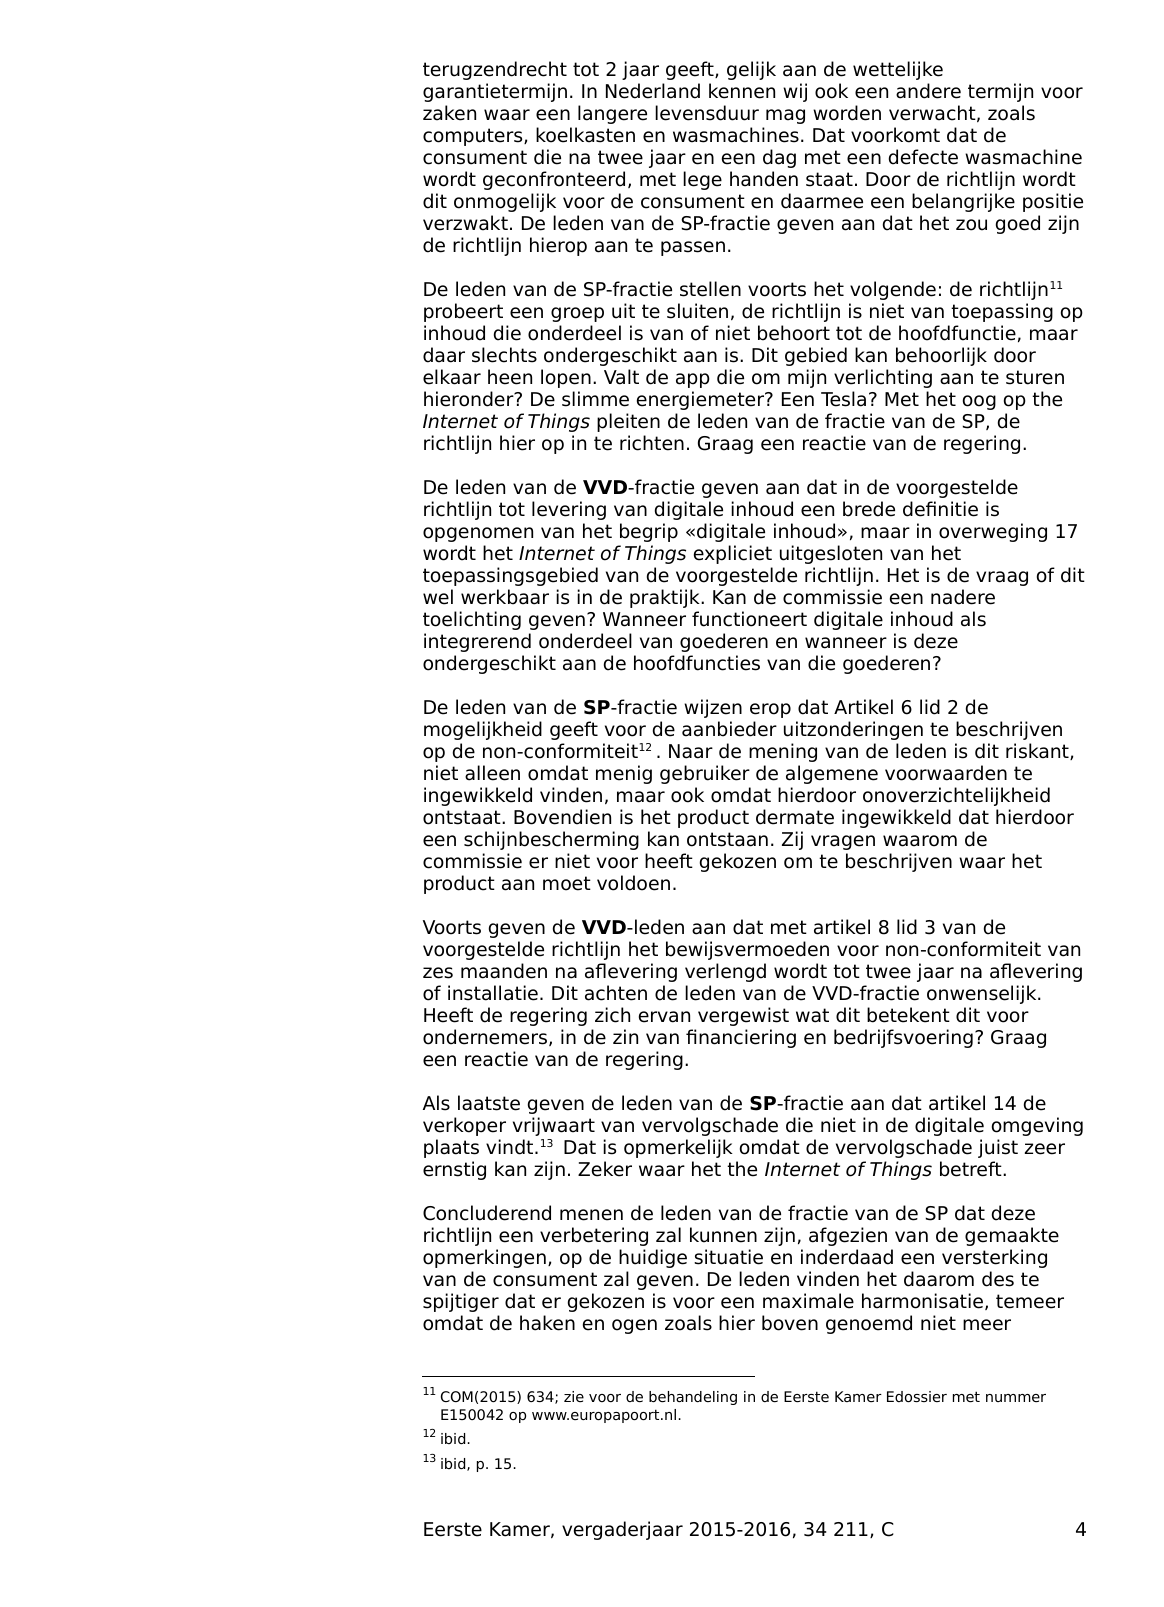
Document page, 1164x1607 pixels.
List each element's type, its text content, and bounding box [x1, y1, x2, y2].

text De leden van de SP-fractie wijzen erop dat Artikel 6 lid 2 de mogelijkheid geeft voor de aanbieder uitzonderingen te beschrijven op de non-conformiteit. Naar de mening van de leden is dit riskant, niet alleen omdat menig gebruiker de algemene voorwaarden te ingewikkeld vinden, maar ook omdat hierdoor onoverzichtelijkheid ontstaat. Bovendien is het product dermate ingewikkeld dat hierdoor een schijnbescherming kan ontstaan. Zij vragen waarom de commissie er niet voor heeft gekozen om te beschrijven waar het product aan moet voldoen. [422, 697, 1087, 895]
text Concluderend menen de leden van de fractie van de SP dat deze richtlijn een verbetering zal kunnen zijn, afgezien van de gemaakte opmerkingen, op de huidige situatie en inderdaad een versterking van de consument zal geven. De leden vinden het daarom des te spijtiger dat er gekozen is voor een maximale harmonisatie, temeer omdat de haken en ogen zoals hier boven genoemd niet meer [422, 1203, 1087, 1335]
text Voorts geven de VVD-leden aan dat met artikel 8 lid 3 van de voorgestelde richtlijn het bewijsvermoeden voor non-conformiteit van zes maanden na aflevering verlengd wordt tot twee jaar na aflevering of installatie. Dit achten de leden van de VVD-fractie onwenselijk. Heeft de regering zich ervan vergewist wat dit betekent dit voor ondernemers, in de zin van financiering en bedrijfsvoering? Graag een reactie van de regering. [422, 917, 1087, 1071]
text terugzendrecht tot 2 jaar geeft, gelijk aan de wettelijke garantietermijn. In Nederland kennen wij ook een andere termijn voor zaken waar een langere levensduur mag worden verwacht, zoals computers, koelkasten en wasmachines. Dat voorkomt dat de consument die na twee jaar en een dag met een defecte wasmachine wordt geconfronteerd, met lege handen staat. Door de richtlijn wordt dit onmogelijk voor de consument en daarmee een belangrijke positie verzwakt. De leden van de SP-fractie geven aan dat het zou goed zijn de richtlijn hierop aan te passen. [422, 59, 1087, 257]
text De leden van de SP-fractie stellen voorts het volgende: de richtlijn probeert een groep uit te sluiten, de richtlijn is niet van toepassing op inhoud die onderdeel is van of niet behoort tot de hoofdfunctie, maar daar slechts ondergeschikt aan is. Dit gebied kan behoorlijk door elkaar heen lopen. Valt de app die om mijn verlichting aan te sturen hieronder? De slimme energiemeter? Een Tesla? Met het oog op the Internet of Things pleiten de leden van de fractie van de SP, de richtlijn hier op in te richten. Graag een reactie van de regering. [422, 279, 1087, 455]
text De leden van de VVD-fractie geven aan dat in de voorgestelde richtlijn tot levering van digitale inhoud een brede definitie is opgenomen van het begrip «digitale inhoud», maar in overweging 17 wordt het Internet of Things expliciet uitgesloten van het toepassingsgebied van de voorgestelde richtlijn. Het is de vraag of dit wel werkbaar is in de praktijk. Kan de commissie een nadere toelichting geven? Wanneer functioneert digitale inhoud als integrerend onderdeel van goederen en wanneer is deze ondergeschikt aan de hoofdfuncties van die goederen? [422, 477, 1087, 675]
text COM(2015) 634; zie voor de behandeling in de Eerste Kamer Edossier met nummer E150042 op www.europapoort.nl. [422, 1385, 1087, 1424]
text Als laatste geven de leden van de SP-fractie aan dat artikel 14 de verkoper vrijwaart van vervolgschade die niet in de digitale omgeving plaats vindt. Dat is opmerkelijk omdat de vervolgschade juist zeer ernstig kan zijn. Zeker waar het the Internet of Things betreft. [422, 1093, 1087, 1181]
text ibid, p. 15. [422, 1452, 1087, 1474]
text ibid. [422, 1427, 1087, 1449]
